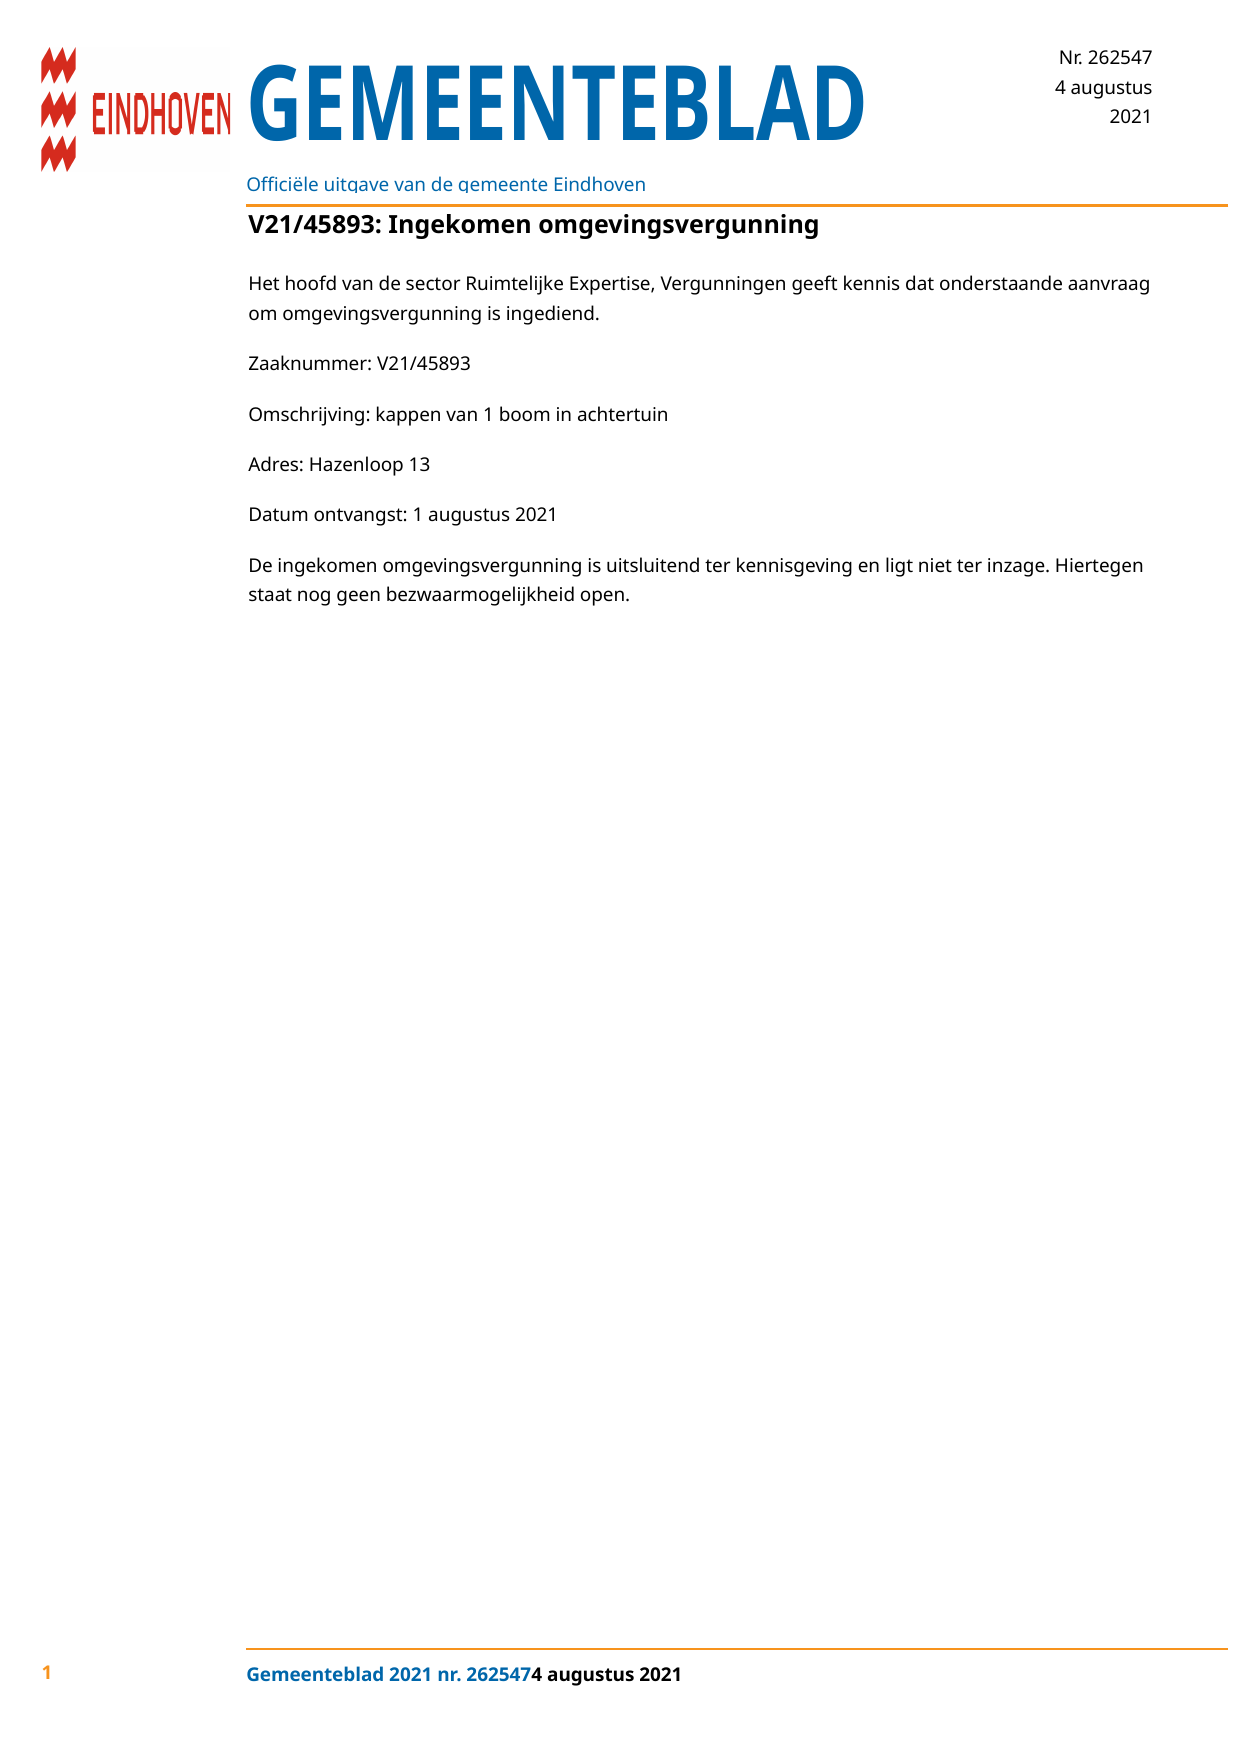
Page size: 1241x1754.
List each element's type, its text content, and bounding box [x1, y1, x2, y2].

text Adres: Hazenloop 13 [248, 451, 1152, 477]
text Omschrijving: kappen van 1 boom in achtertuin [248, 401, 1152, 426]
text V21/45893: Ingekomen omgevingsvergunning [248, 207, 1152, 241]
text De ingekomen omgevingsvergunning is uitsluitend ter kennisgeving en ligt niet ter inzage. Hiertegen staat nog geen bezwaarmogelijkheid open. [248, 552, 1152, 607]
text Datum ontvangst: 1 augustus 2021 [248, 502, 1152, 527]
picture [41, 47, 231, 172]
text Het hoofd van de sector Ruimtelijke Expertise, Vergunningen geeft kennis dat onderstaande aanvraag om omgevingsvergunning is ingediend. [248, 270, 1152, 326]
text Zaaknummer: V21/45893 [248, 350, 1152, 376]
